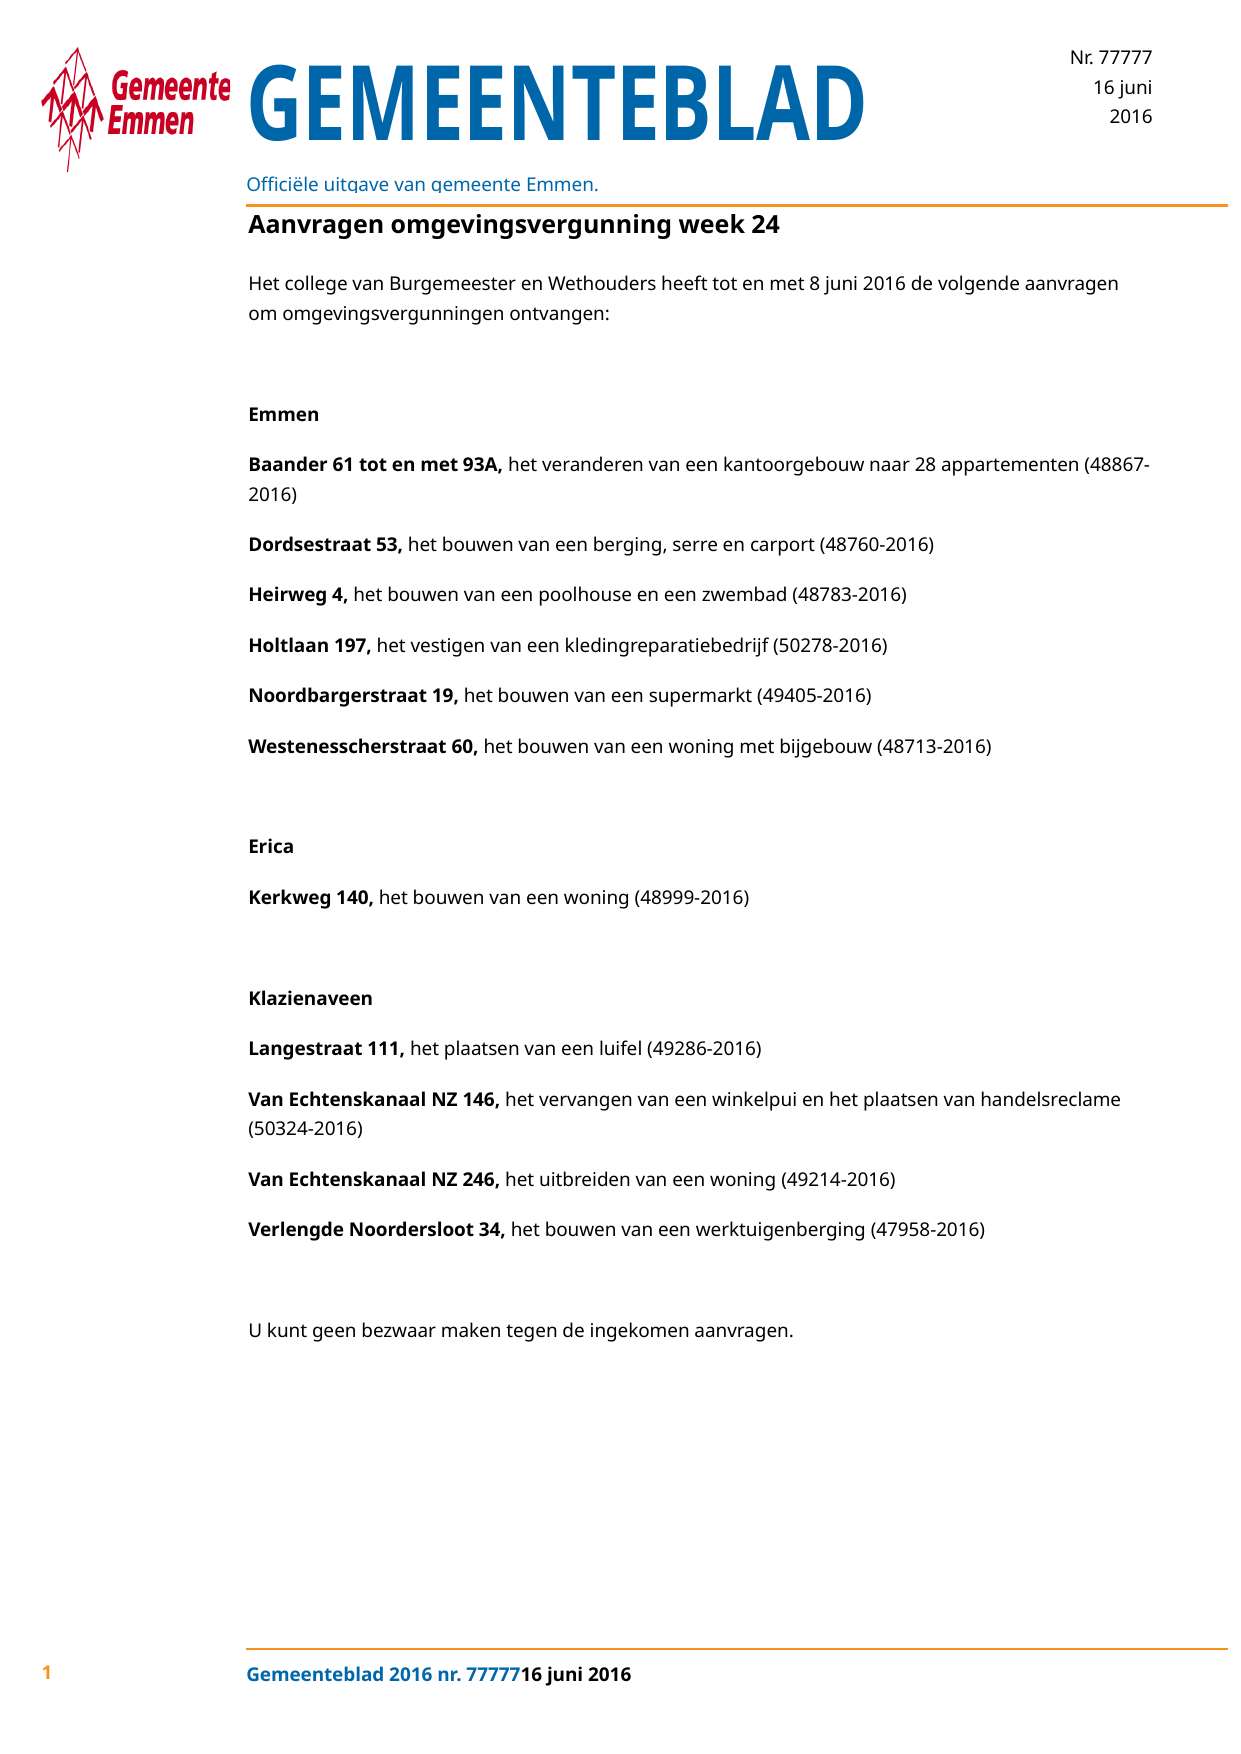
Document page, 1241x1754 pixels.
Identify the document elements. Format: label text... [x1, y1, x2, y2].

text Emmen [248, 401, 1152, 426]
text Verlengde Noordersloot 34, het bouwen van een werktuigenberging (47958-2016) [248, 1216, 1152, 1242]
text Heirweg 4, het bouwen van een poolhouse en een zwembad (48783-2016) [248, 582, 1152, 607]
text Baander 61 tot en met 93A, het veranderen van een kantoorgebouw naar 28 appartementen (48867-2016) [248, 451, 1152, 506]
text Van Echtenskanaal NZ 146, het vervangen van een winkelpui en het plaatsen van handelsreclame (50324-2016) [248, 1086, 1152, 1141]
text Westenesscherstraat 60, het bouwen van een woning met bijgebouw (48713-2016) [248, 733, 1152, 758]
text Langestraat 111, het plaatsen van een luifel (49286-2016) [248, 1035, 1152, 1061]
text Klazienaveen [248, 985, 1152, 1011]
text Dordsestraat 53, het bouwen van een berging, serre en carport (48760-2016) [248, 531, 1152, 557]
text U kunt geen bezwaar maken tegen de ingekomen aanvragen. [248, 1317, 1152, 1343]
text Holtlaan 197, het vestigen van een kledingreparatiebedrijf (50278-2016) [248, 632, 1152, 658]
text Kerkweg 140, het bouwen van een woning (48999-2016) [248, 884, 1152, 910]
text Het college van Burgemeester en Wethouders heeft tot en met 8 juni 2016 de volgende aanvragen om omgevingsvergunningen ontvangen: [248, 270, 1152, 326]
picture [41, 47, 231, 172]
text Aanvragen omgevingsvergunning week 24 [248, 207, 1152, 241]
text Van Echtenskanaal NZ 246, het uitbreiden van een woning (49214-2016) [248, 1166, 1152, 1191]
text Noordbargerstraat 19, het bouwen van een supermarkt (49405-2016) [248, 682, 1152, 708]
text Erica [248, 834, 1152, 859]
